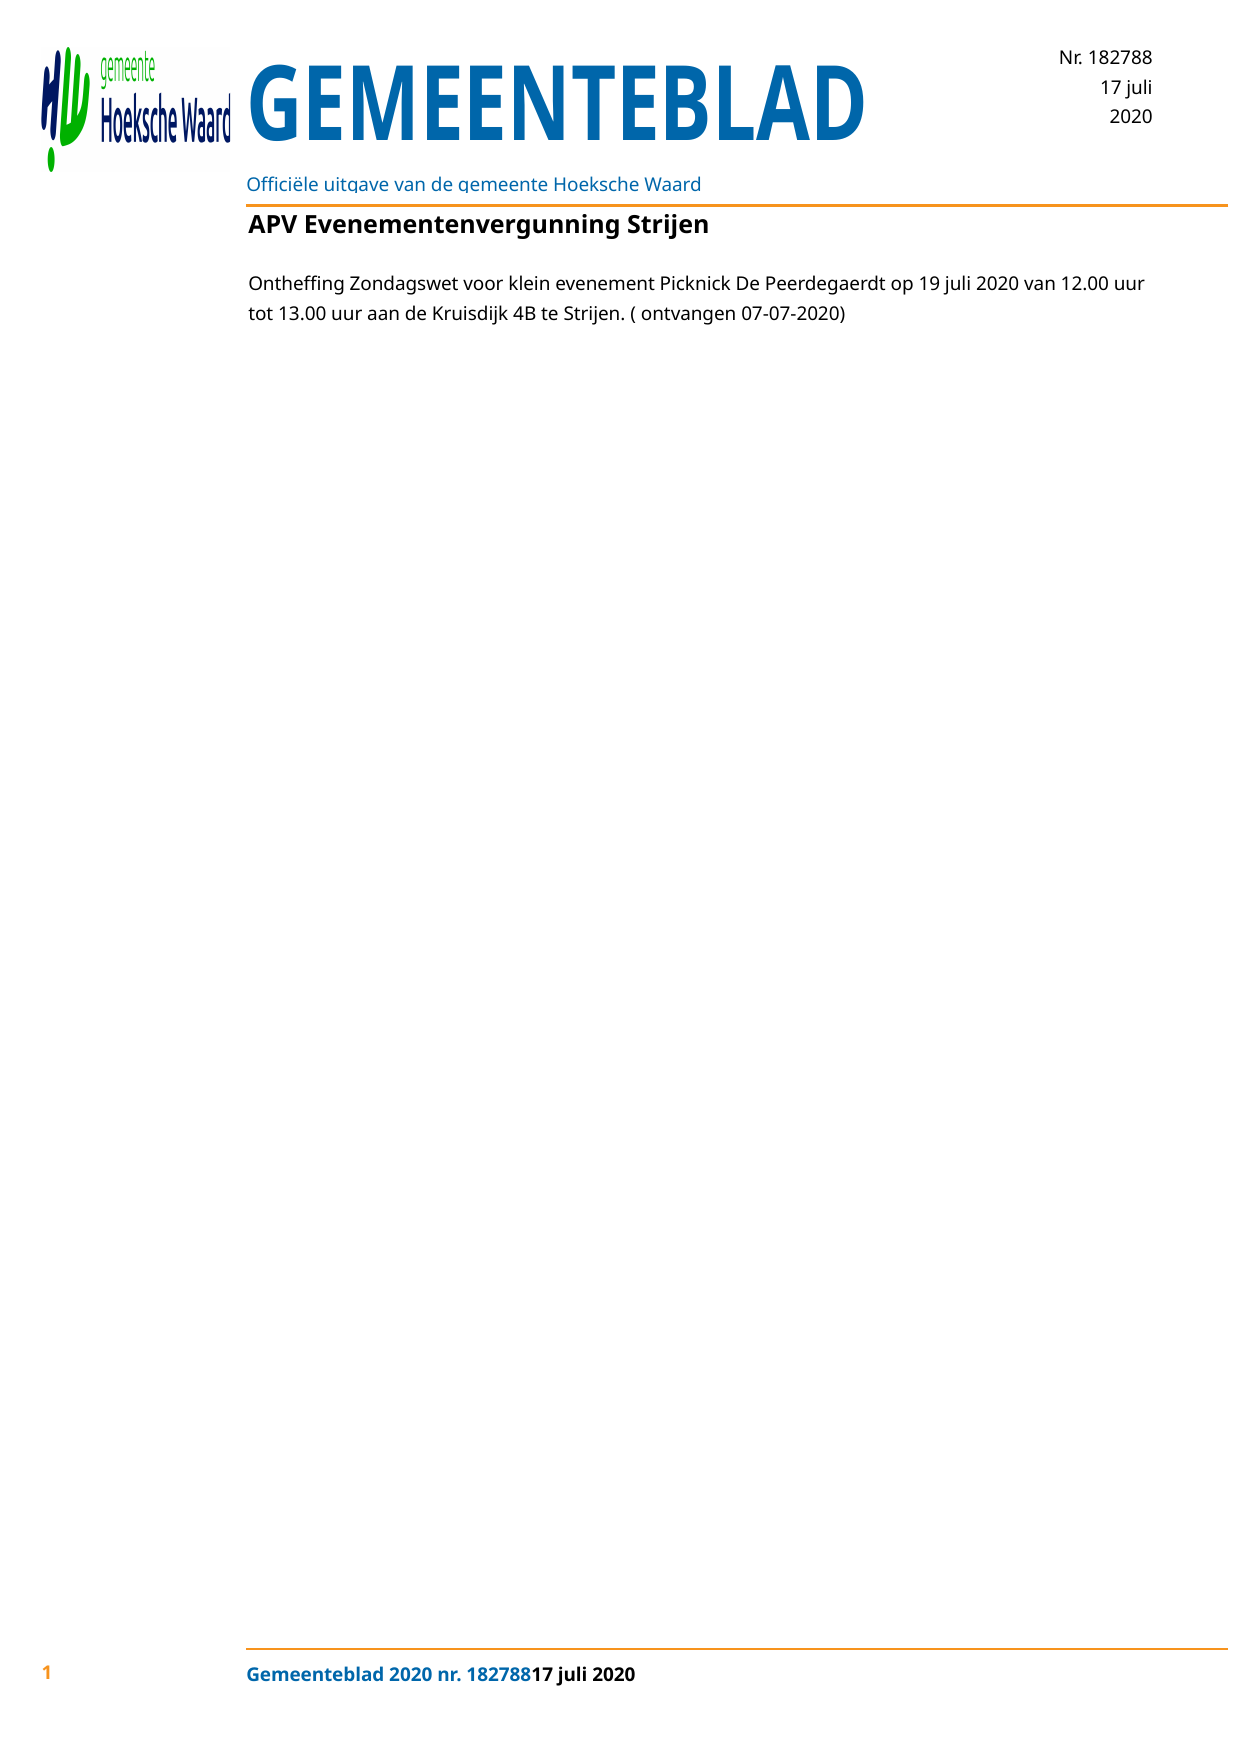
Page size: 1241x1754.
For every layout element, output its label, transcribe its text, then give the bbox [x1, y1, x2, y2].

text APV Evenementenvergunning Strijen [248, 207, 1152, 241]
text Ontheffing Zondagswet voor klein evenement Picknick De Peerdegaerdt op 19 juli 2020 van 12.00 uur tot 13.00 uur aan de Kruisdijk 4B te Strijen. ( ontvangen 07-07-2020) [248, 270, 1152, 326]
picture [41, 47, 231, 172]
